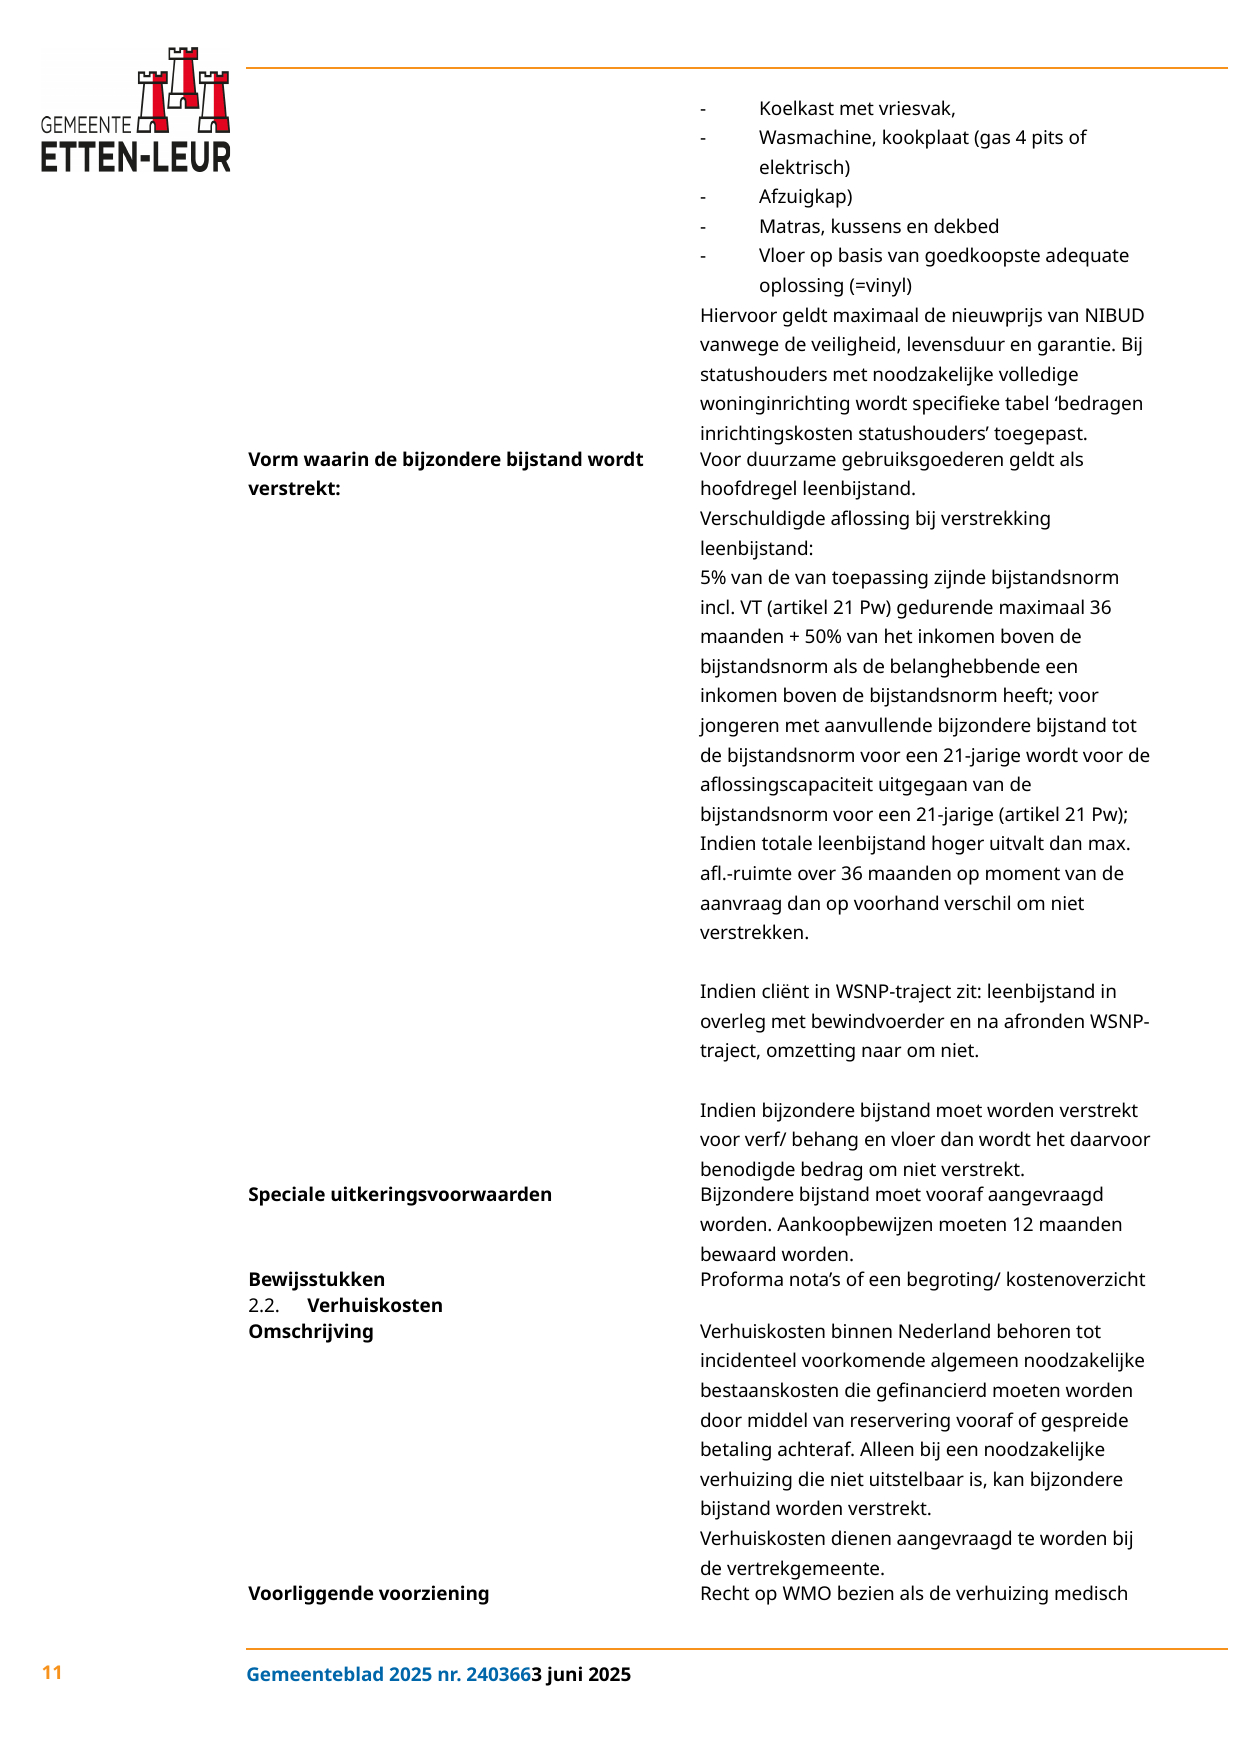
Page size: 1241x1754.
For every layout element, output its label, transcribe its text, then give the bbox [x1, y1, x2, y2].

table_cell Voorliggende voorziening [248, 1580, 700, 1606]
table_cell Verhuiskosten binnen Nederland behoren tot incidenteel voorkomende algemeen noodzakelijke bestaanskosten die gefinancierd moeten worden door middel van reservering vooraf of gespreide betaling achteraf. Alleen bij een noodzakelijke verhuizing die niet uitstelbaar is, kan bijzondere bijstand worden verstrekt. Verhuiskosten dienen aangevraagd te worden bij de vertrekgemeente. [700, 1318, 1152, 1580]
table_cell Koelkast met vriesvak, Wasmachine, kookplaat (gas 4 pits of elektrisch) Afzuigkap) Matras, kussens en dekbed Vloer op basis van goedkoopste adequate oplossing (=vinyl) Hiervoor geldt maximaal de nieuwprijs van NIBUD vanwege de veiligheid, levensduur en garantie. Bij statushouders met noodzakelijke volledige woninginrichting wordt specifieke tabel ‘bedragen inrichtingskosten statushouders’ toegepast. [700, 95, 1152, 446]
table_cell Proforma nota’s of een begroting/ kostenoverzicht [700, 1267, 1152, 1292]
table_cell Bewijsstukken [248, 1267, 700, 1292]
table_cell Voor duurzame gebruiksgoederen geldt als hoofdregel leenbijstand. Verschuldigde aflossing bij verstrekking leenbijstand: 5% van de van toepassing zijnde bijstandsnorm incl. VT (artikel 21 Pw) gedurende maximaal 36 maanden + 50% van het inkomen boven de bijstandsnorm als de belanghebbende een inkomen boven de bijstandsnorm heeft; voor jongeren met aanvullende bijzondere bijstand tot de bijstandsnorm voor een 21-jarige wordt voor de aflossingscapaciteit uitgegaan van de bijstandsnorm voor een 21-jarige (artikel 21 Pw); Indien totale leenbijstand hoger uitvalt dan max. afl.-ruimte over 36 maanden op moment van de aanvraag dan op voorhand verschil om niet verstrekken. Indien cliënt in WSNP-traject zit: leenbijstand in overleg met bewindvoerder en na afronden WSNP-traject, omzetting naar om niet. Indien bijzondere bijstand moet worden verstrekt voor verf/ behang en vloer dan wordt het daarvoor benodigde bedrag om niet verstrekt. [700, 446, 1152, 1182]
table_cell [248, 95, 700, 446]
table_cell Recht op WMO bezien als de verhuizing medisch [700, 1580, 1152, 1606]
table_cell Vorm waarin de bijzondere bijstand wordt verstrekt: [248, 446, 700, 1182]
table_cell Omschrijving [248, 1318, 700, 1580]
table_cell Bijzondere bijstand moet vooraf aangevraagd worden. Aankoopbewijzen moeten 12 maanden bewaard worden. [700, 1182, 1152, 1267]
picture [41, 47, 231, 172]
table_cell Verhuiskosten [248, 1292, 1152, 1318]
table_cell Speciale uitkeringsvoorwaarden [248, 1182, 700, 1267]
